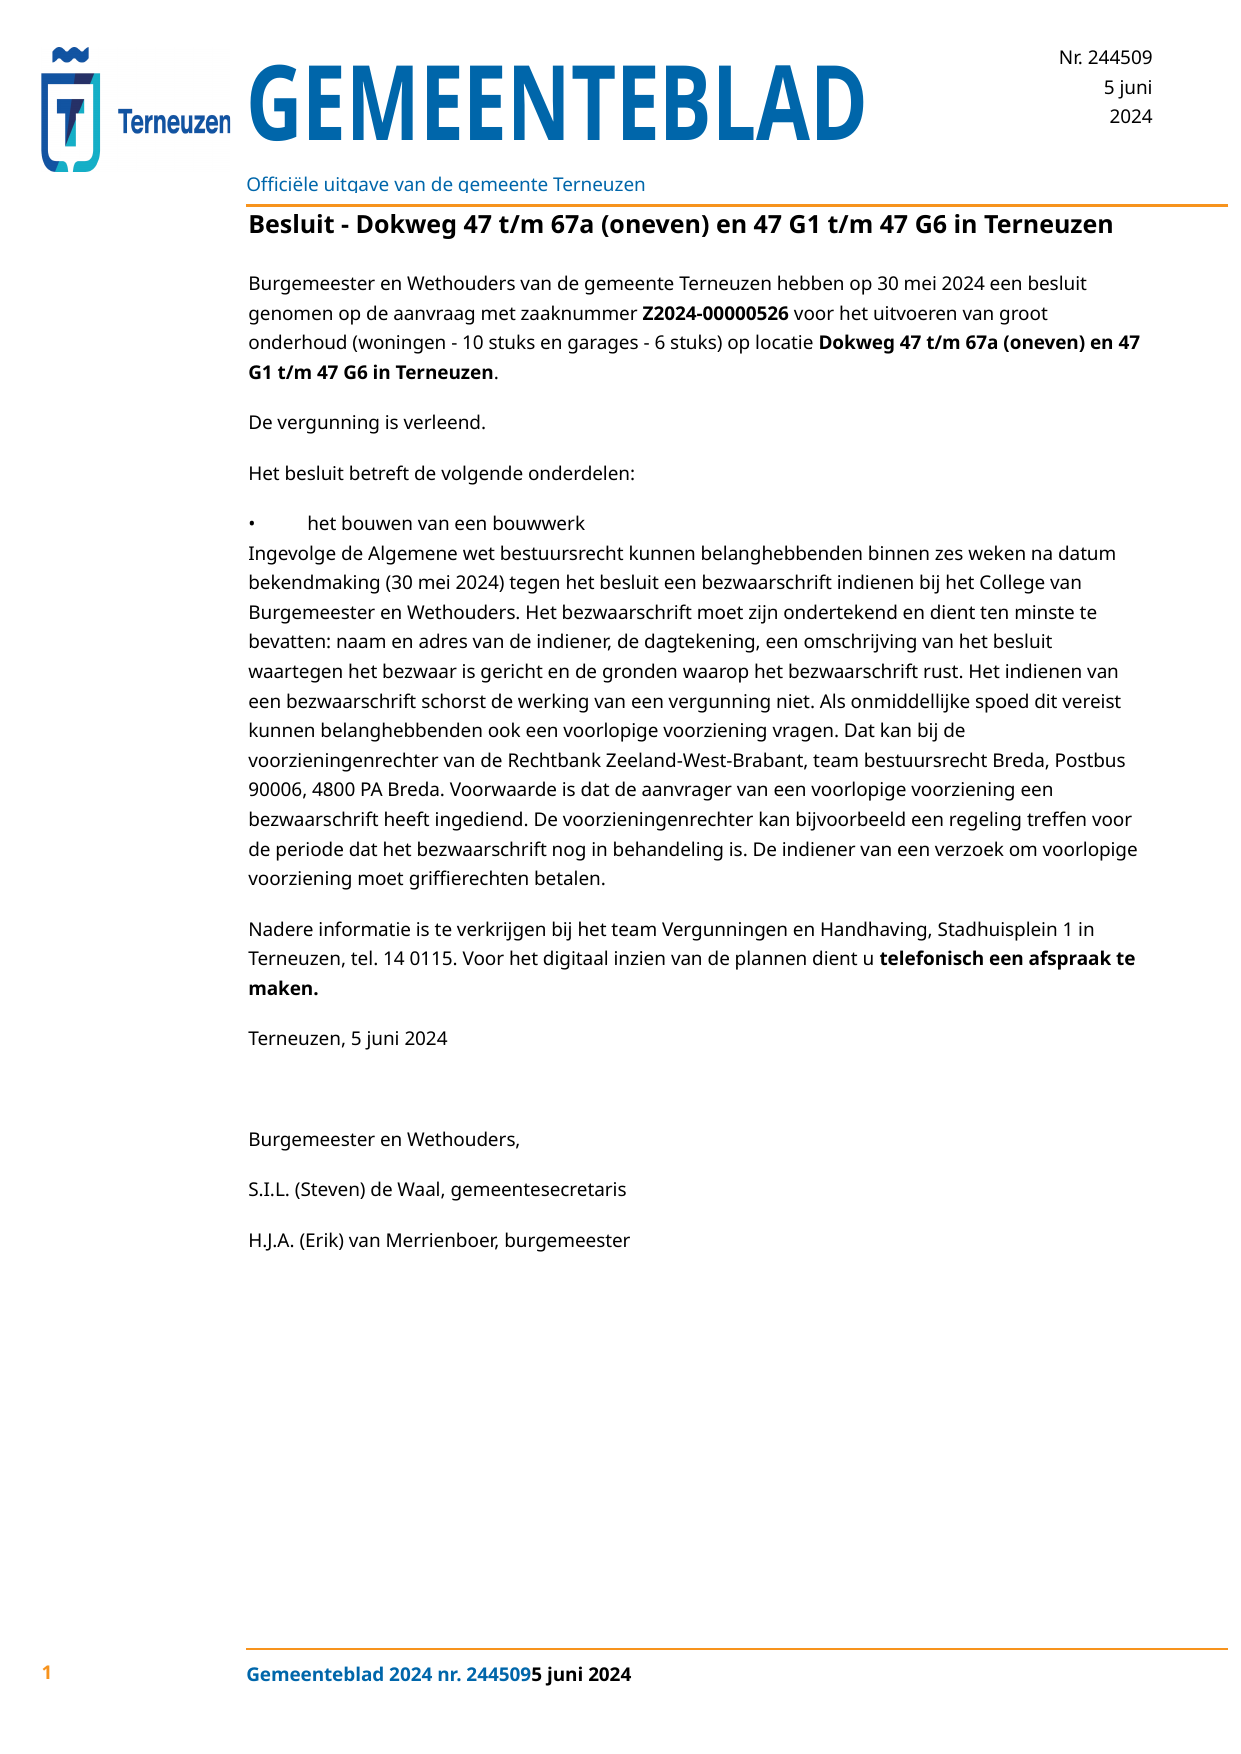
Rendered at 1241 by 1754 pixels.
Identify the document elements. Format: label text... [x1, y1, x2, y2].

text Het besluit betreft de volgende onderdelen: [248, 460, 1152, 486]
picture [41, 47, 231, 172]
text S.I.L. (Steven) de Waal, gemeentesecretaris [248, 1177, 1152, 1202]
text Burgemeester en Wethouders, [248, 1126, 1152, 1152]
text Ingevolge de Algemene wet bestuursrecht kunnen belanghebbenden binnen zes weken na datum bekendmaking (30 mei 2024) tegen het besluit een bezwaarschrift indienen bij het College van Burgemeester en Wethouders. Het bezwaarschrift moet zijn ondertekend en dient ten minste te bevatten: naam en adres van de indiener, de dagtekening, een omschrijving van het besluit waartegen het bezwaar is gericht en de gronden waarop het bezwaarschrift rust. Het indienen van een bezwaarschrift schorst de werking van een vergunning niet. Als onmiddellijke spoed dit vereist kunnen belanghebbenden ook een voorlopige voorziening vragen. Dat kan bij de voorzieningenrechter van de Rechtbank Zeeland-West-Brabant, team bestuursrecht Breda, Postbus 90006, 4800 PA Breda. Voorwaarde is dat de aanvrager van een voorlopige voorziening een bezwaarschrift heeft ingediend. De voorzieningenrechter kan bijvoorbeeld een regeling treffen voor de periode dat het bezwaarschrift nog in behandeling is. De indiener van een verzoek om voorlopige voorziening moet griffierechten betalen. [248, 540, 1152, 891]
text Nadere informatie is te verkrijgen bij het team Vergunningen en Handhaving, Stadhuisplein 1 in Terneuzen, tel. 14 0115. Voor het digitaal inzien van de plannen dient u telefonisch een afspraak te maken. [248, 916, 1152, 1001]
text De vergunning is verleend. [248, 409, 1152, 435]
text H.J.A. (Erik) van Merrienboer, burgemeester [248, 1227, 1152, 1253]
list het bouwen van een bouwwerk [248, 510, 1152, 536]
text Besluit - Dokweg 47 t/m 67a (oneven) en 47 G1 t/m 47 G6 in Terneuzen [248, 207, 1152, 241]
text Terneuzen, 5 juni 2024 [248, 1025, 1152, 1051]
text Burgemeester en Wethouders van de gemeente Terneuzen hebben op 30 mei 2024 een besluit genomen op de aanvraag met zaaknummer Z2024-00000526 voor het uitvoeren van groot onderhoud (woningen - 10 stuks en garages - 6 stuks) op locatie Dokweg 47 t/m 67a (oneven) en 47 G1 t/m 47 G6 in Terneuzen. [248, 270, 1152, 385]
